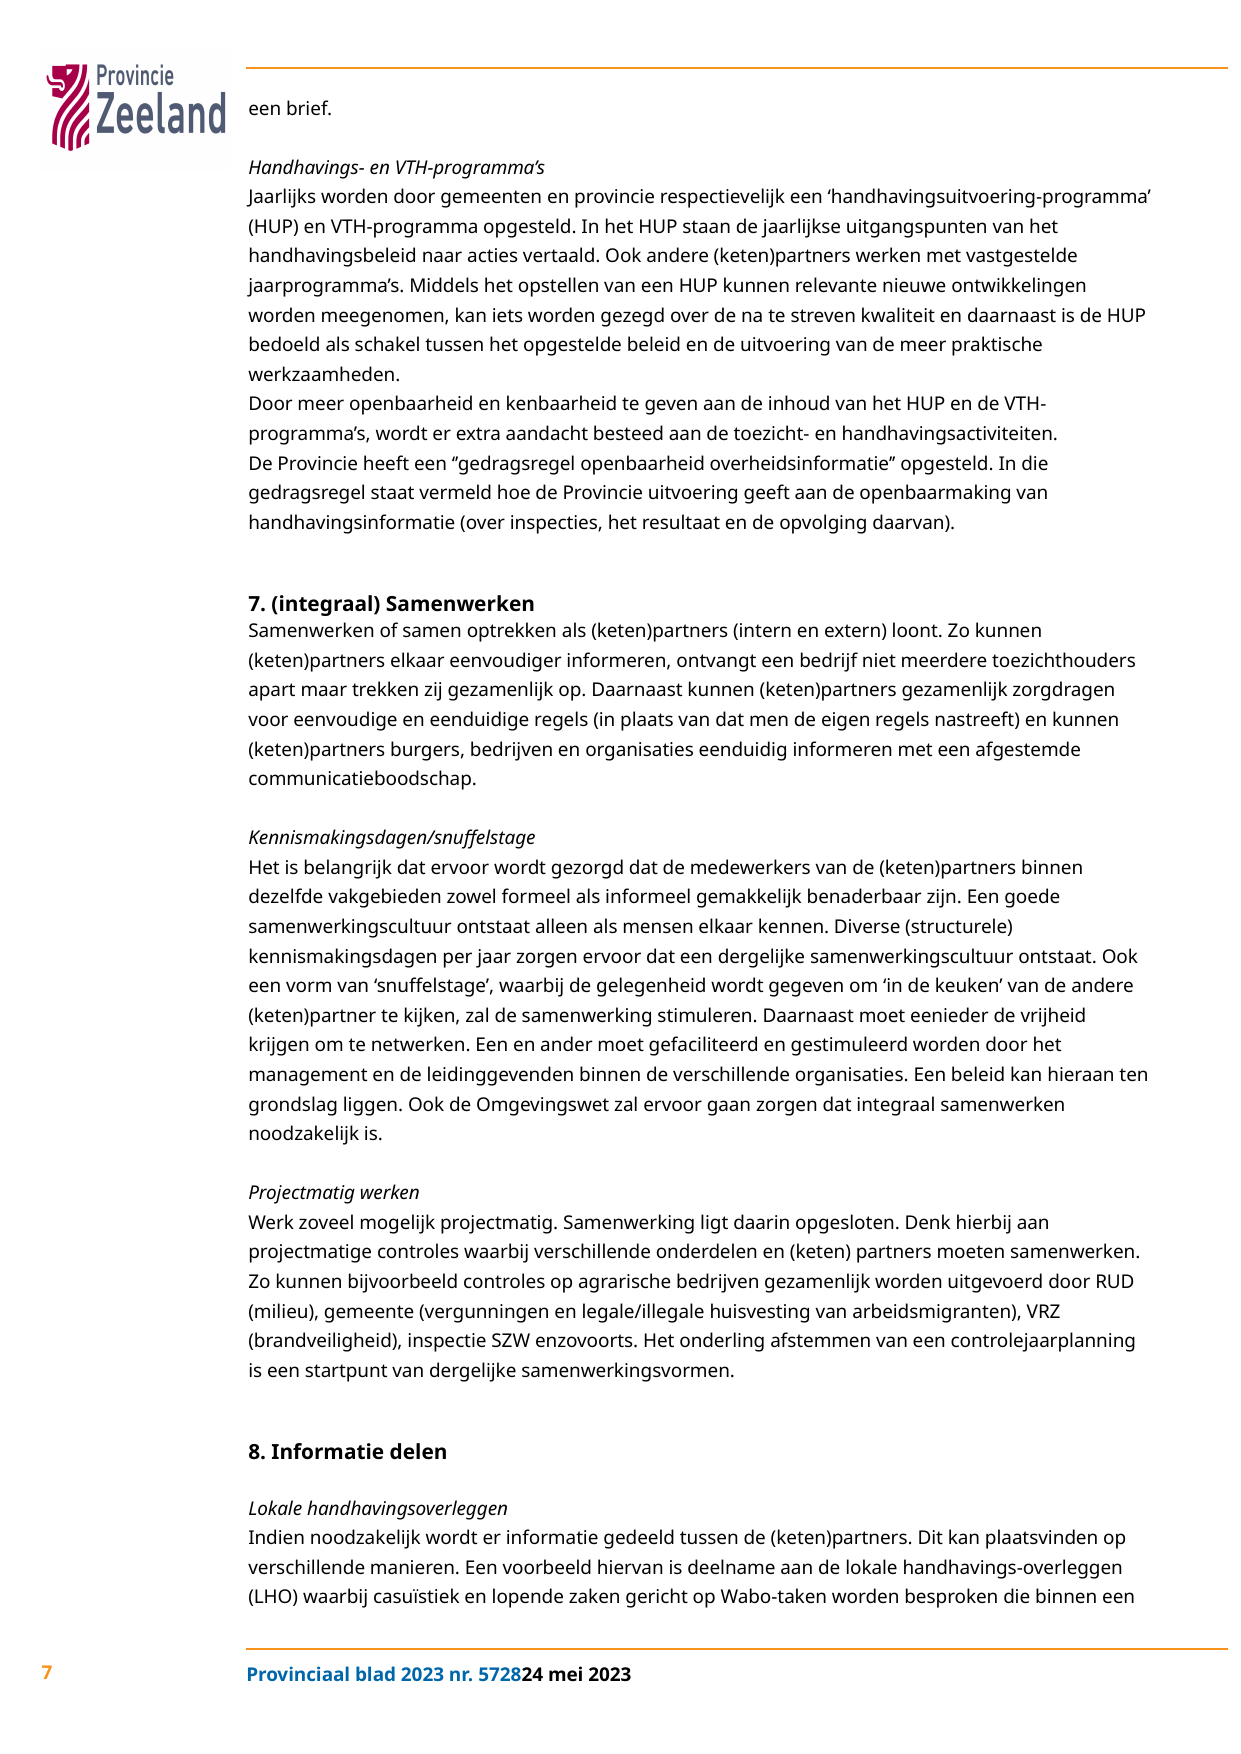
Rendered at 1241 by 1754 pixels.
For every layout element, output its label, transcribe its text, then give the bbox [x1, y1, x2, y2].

picture [41, 47, 231, 172]
text een brief. [248, 95, 1152, 121]
text 7. (integraal) Samenwerken [248, 589, 1152, 617]
text Door meer openbaarheid en kenbaarheid te geven aan de inhoud van het HUP en de VTH- programma’s, wordt er extra aandacht besteed aan de toezicht- en handhavingsactiviteiten. [248, 391, 1152, 446]
text Lokale handhavingsoverleggen [248, 1495, 1152, 1521]
text Jaarlijks worden door gemeenten en provincie respectievelijk een ‘handhavingsuitvoering-programma’ (HUP) en VTH-programma opgesteld. In het HUP staan de jaarlijkse uitgangspunten van het handhavingsbeleid naar acties vertaald. Ook andere (keten)partners werken met vastgestelde jaarprogramma’s. Middels het opstellen van een HUP kunnen relevante nieuwe ontwikkelingen worden meegenomen, kan iets worden gezegd over de na te streven kwaliteit en daarnaast is de HUP bedoeld als schakel tussen het opgestelde beleid en de uitvoering van de meer praktische werkzaamheden. [248, 183, 1152, 387]
text Handhavings- en VTH-programma’s [248, 154, 1152, 180]
text Kennismakingsdagen/snuffelstage [248, 824, 1152, 850]
text De Provincie heeft een ‘’gedragsregel openbaarheid overheidsinformatie’’ opgesteld. In die gedragsregel staat vermeld hoe de Provincie uitvoering geeft aan de openbaarmaking van handhavingsinformatie (over inspecties, het resultaat en de opvolging daarvan). [248, 450, 1152, 535]
text Indien noodzakelijk wordt er informatie gedeeld tussen de (keten)partners. Dit kan plaatsvinden op verschillende manieren. Een voorbeeld hiervan is deelname aan de lokale handhavings-overleggen (LHO) waarbij casuïstiek en lopende zaken gericht op Wabo-taken worden besproken die binnen een [248, 1524, 1152, 1609]
text Samenwerken of samen optrekken als (keten)partners (intern en extern) loont. Zo kunnen (keten)partners elkaar eenvoudiger informeren, ontvangt een bedrijf niet meerdere toezichthouders apart maar trekken zij gezamenlijk op. Daarnaast kunnen (keten)partners gezamenlijk zorgdragen voor eenvoudige en eenduidige regels (in plaats van dat men de eigen regels nastreeft) en kunnen (keten)partners burgers, bedrijven en organisaties eenduidig informeren met een afgestemde communicatieboodschap. [248, 617, 1152, 791]
text Werk zoveel mogelijk projectmatig. Samenwerking ligt daarin opgesloten. Denk hierbij aan projectmatige controles waarbij verschillende onderdelen en (keten) partners moeten samenwerken. Zo kunnen bijvoorbeeld controles op agrarische bedrijven gezamenlijk worden uitgevoerd door RUD (milieu), gemeente (vergunningen en legale/illegale huisvesting van arbeidsmigranten), VRZ (brandveiligheid), inspectie SZW enzovoorts. Het onderling afstemmen van een controlejaarplanning is een startpunt van dergelijke samenwerkingsvormen. [248, 1209, 1152, 1383]
text Projectmatig werken [248, 1179, 1152, 1205]
text 8. Informatie delen [248, 1437, 1152, 1465]
text Het is belangrijk dat ervoor wordt gezorgd dat de medewerkers van de (keten)partners binnen dezelfde vakgebieden zowel formeel als informeel gemakkelijk benaderbaar zijn. Een goede samenwerkingscultuur ontstaat alleen als mensen elkaar kennen. Diverse (structurele) kennismakingsdagen per jaar zorgen ervoor dat een dergelijke samenwerkingscultuur ontstaat. Ook een vorm van ‘snuffelstage’, waarbij de gelegenheid wordt gegeven om ‘in de keuken’ van de andere (keten)partner te kijken, zal de samenwerking stimuleren. Daarnaast moet eenieder de vrijheid krijgen om te netwerken. Een en ander moet gefaciliteerd en gestimuleerd worden door het management en de leidinggevenden binnen de verschillende organisaties. Een beleid kan hieraan ten grondslag liggen. Ook de Omgevingswet zal ervoor gaan zorgen dat integraal samenwerken noodzakelijk is. [248, 854, 1152, 1146]
